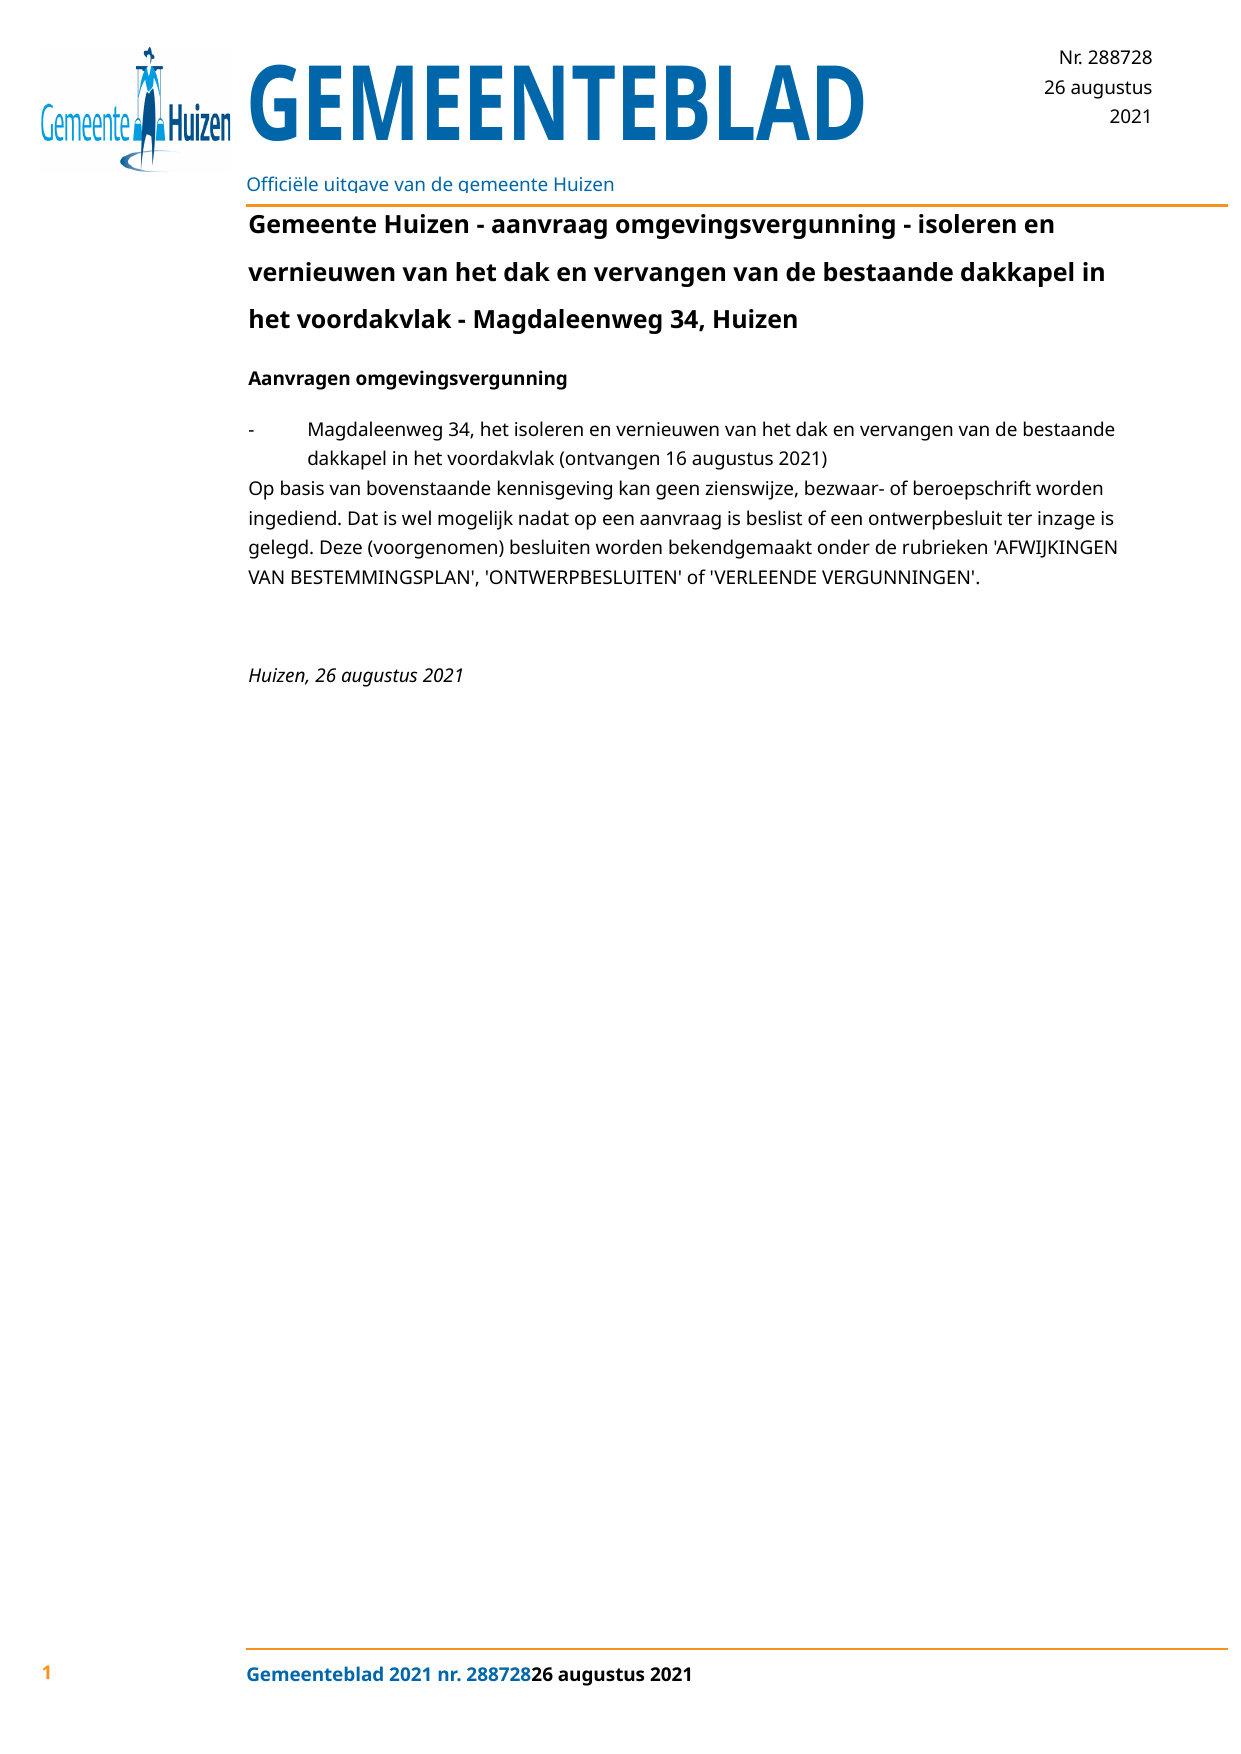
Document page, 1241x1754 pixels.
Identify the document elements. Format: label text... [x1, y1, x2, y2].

text Op basis van bovenstaande kennisgeving kan geen zienswijze, bezwaar- of beroepschrift worden ingediend. Dat is wel mogelijk nadat op een aanvraag is beslist of een ontwerpbesluit ter inzage is gelegd. Deze (voorgenomen) besluiten worden bekendgemaakt onder de rubrieken 'AFWIJKINGEN VAN BESTEMMINGSPLAN', 'ONTWERPBESLUITEN' of 'VERLEENDE VERGUNNINGEN'. [248, 475, 1152, 589]
picture [41, 47, 231, 172]
text Gemeente Huizen - aanvraag omgevingsvergunning - isoleren en vernieuwen van het dak en vervangen van de bestaande dakkapel in het voordakvlak - Magdaleenweg 34, Huizen [248, 207, 1152, 336]
text Huizen, 26 augustus 2021 [248, 662, 1152, 688]
text Aanvragen omgevingsvergunning [248, 366, 1152, 391]
list Magdaleenweg 34, het isoleren en vernieuwen van het dak en vervangen van de bestaande dakkapel in het voordakvlak (ontvangen 16 augustus 2021) [248, 416, 1152, 471]
